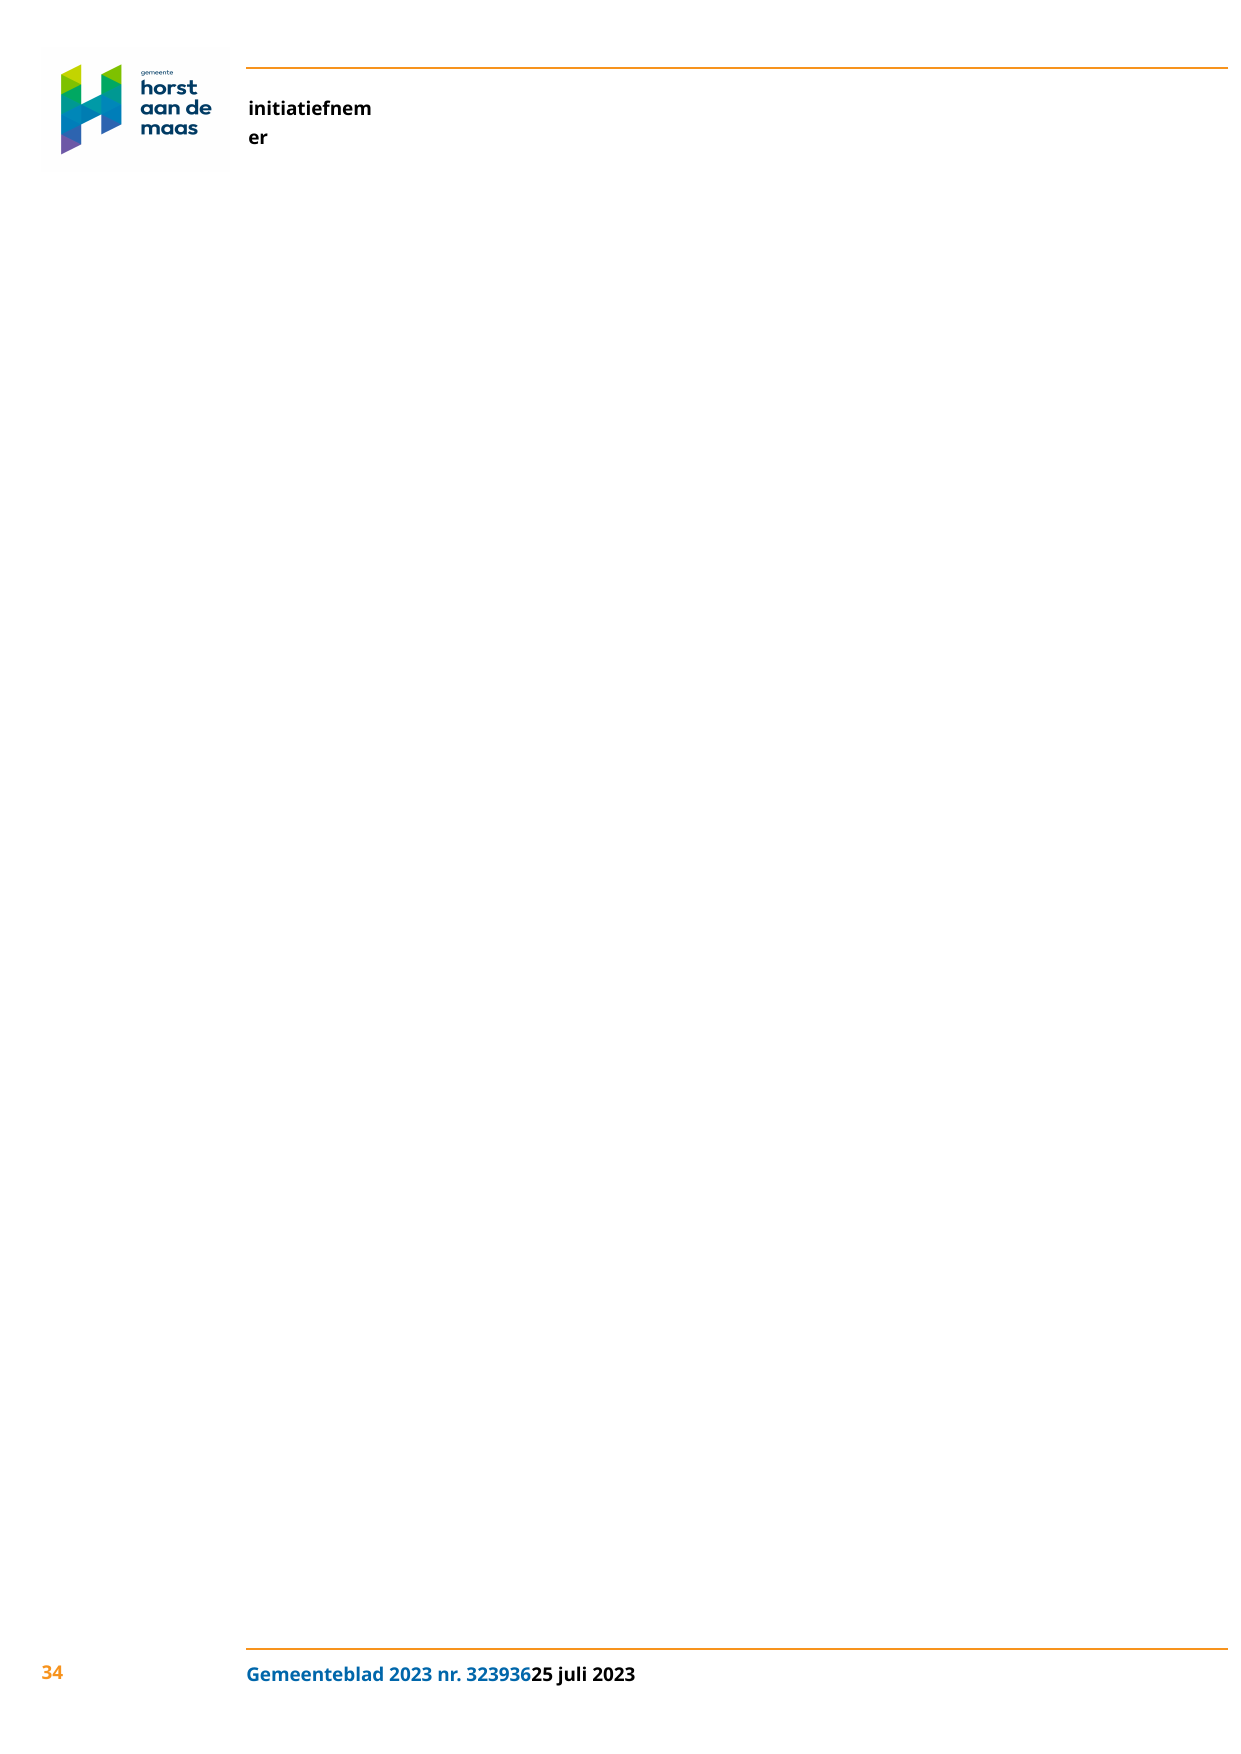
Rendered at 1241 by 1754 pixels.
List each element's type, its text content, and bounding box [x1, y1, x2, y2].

table_cell [377, 95, 506, 150]
table_cell [764, 150, 893, 176]
table_cell [248, 150, 377, 176]
table_cell [1023, 95, 1152, 150]
table_cell [635, 95, 764, 150]
table_cell [506, 150, 635, 176]
table_cell [894, 95, 1022, 150]
table_cell [635, 150, 764, 176]
table_cell [506, 95, 635, 150]
table_cell [894, 150, 1022, 176]
table_cell [764, 95, 893, 150]
picture [41, 47, 231, 172]
table_cell initiatiefnemer [248, 95, 377, 150]
table_cell [1023, 150, 1152, 176]
table_cell [377, 150, 506, 176]
